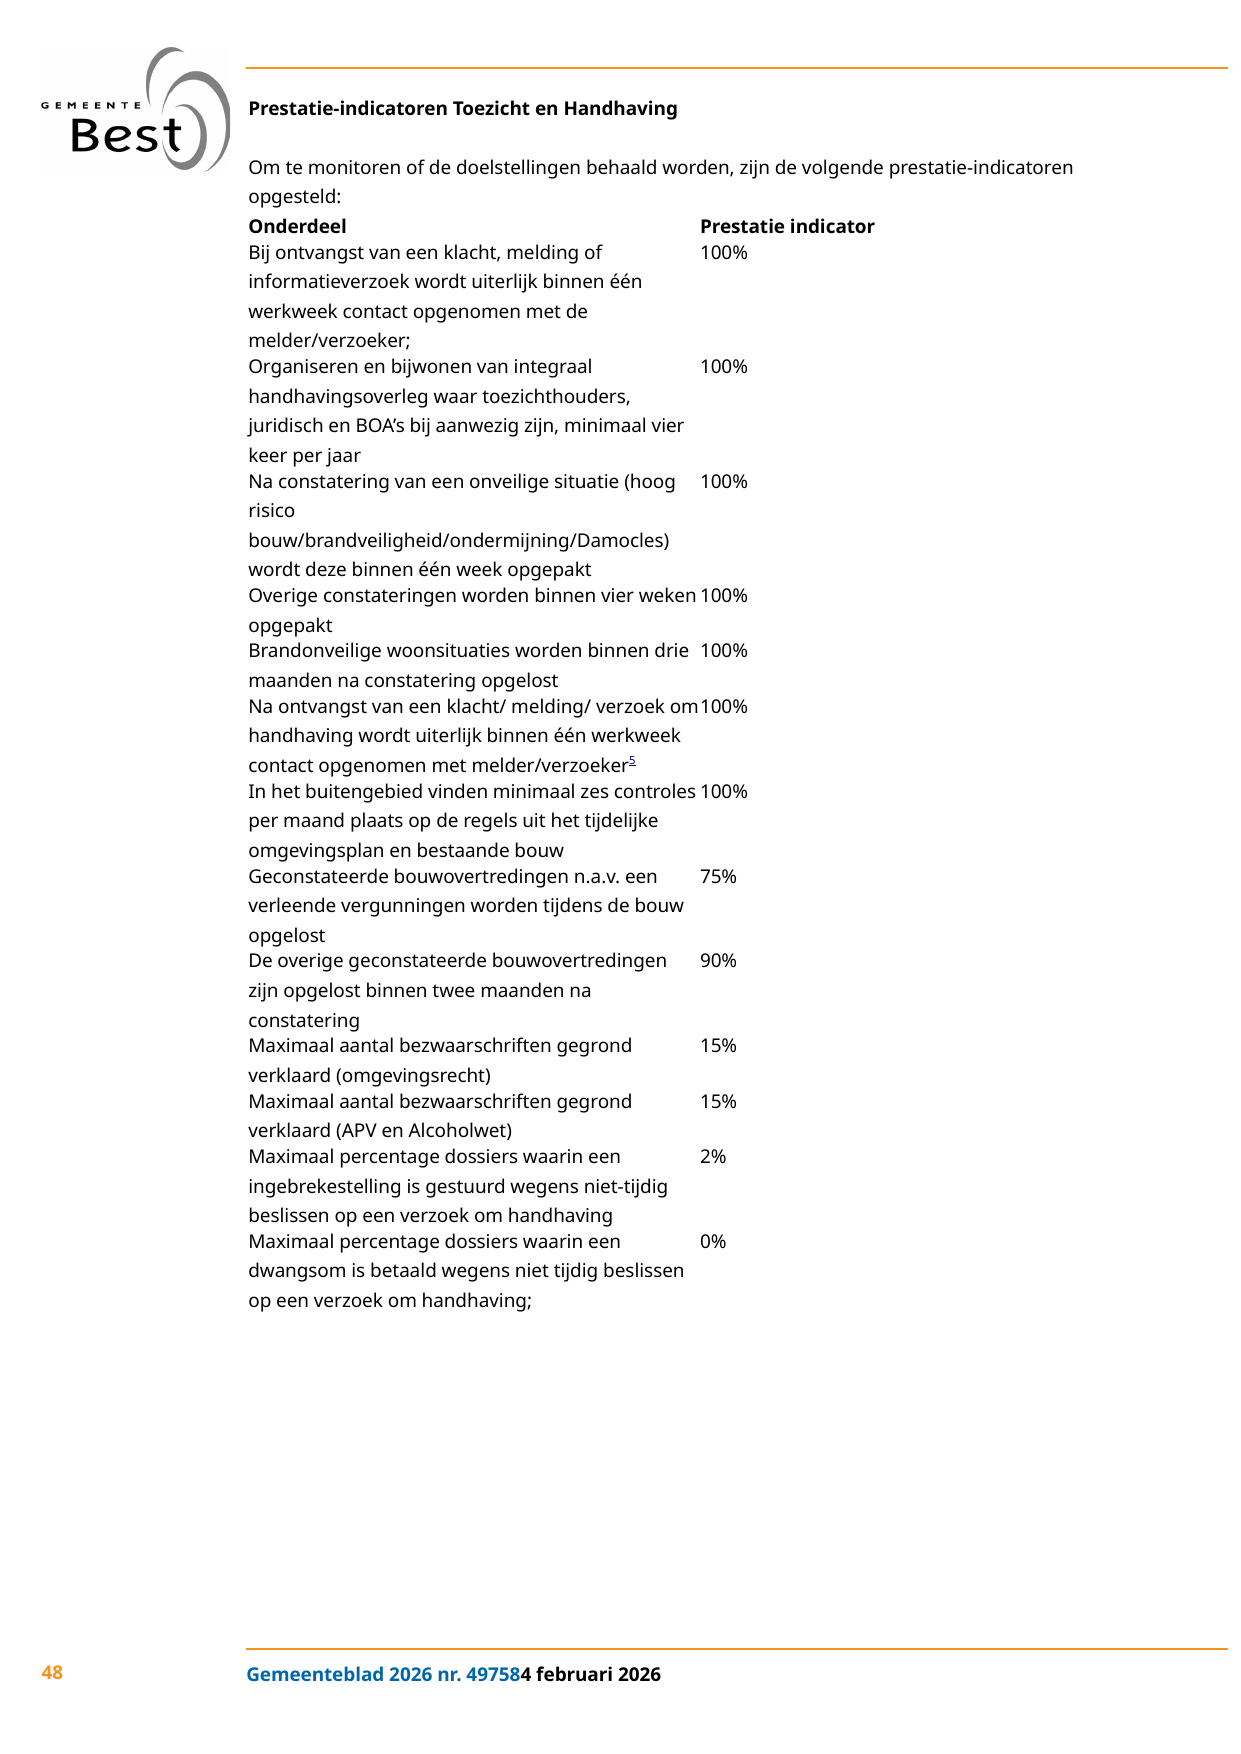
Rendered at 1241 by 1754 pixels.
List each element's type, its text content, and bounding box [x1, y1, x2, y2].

table_cell 75% [700, 863, 1152, 948]
table_cell 90% [700, 948, 1152, 1033]
table_cell 100% [700, 638, 1152, 693]
text Prestatie-indicatoren Toezicht en Handhaving [248, 95, 1152, 121]
table_cell Maximaal percentage dossiers waarin een ingebrekestelling is gestuurd wegens niet-tijdig beslissen op een verzoek om handhaving [248, 1143, 700, 1228]
table_cell 100% [700, 778, 1152, 863]
table_cell Overige constateringen worden binnen vier weken opgepakt [248, 583, 700, 638]
table_cell 100% [700, 468, 1152, 582]
table_cell De overige geconstateerde bouwovertredingen zijn opgelost binnen twee maanden na constatering [248, 948, 700, 1033]
table_cell 100% [700, 583, 1152, 638]
table_cell 0% [700, 1228, 1152, 1313]
table_cell Maximaal aantal bezwaarschriften gegrond verklaard (omgevingsrecht) [248, 1033, 700, 1088]
table_cell Na ontvangst van een klacht/ melding/ verzoek om handhaving wordt uiterlijk binnen één werkweek contact opgenomen met melder/verzoeker5 [248, 693, 700, 778]
table_cell 15% [700, 1033, 1152, 1088]
table_cell 100% [700, 354, 1152, 468]
table_cell 100% [700, 239, 1152, 353]
table_cell Na constatering van een onveilige situatie (hoog risico bouw/brandveiligheid/ondermijning/Damocles) wordt deze binnen één week opgepakt [248, 468, 700, 582]
text Om te monitoren of de doelstellingen behaald worden, zijn de volgende prestatie-indicatoren opgesteld: [248, 154, 1152, 209]
table_cell Maximaal percentage dossiers waarin een dwangsom is betaald wegens niet tijdig beslissen op een verzoek om handhaving; [248, 1228, 700, 1313]
table_cell 15% [700, 1088, 1152, 1143]
table_cell Bij ontvangst van een klacht, melding of informatieverzoek wordt uiterlijk binnen één werkweek contact opgenomen met de melder/verzoeker; [248, 239, 700, 353]
table_header Prestatie indicator [700, 213, 1152, 239]
picture [41, 47, 231, 172]
table_cell Geconstateerde bouwovertredingen n.a.v. een verleende vergunningen worden tijdens de bouw opgelost [248, 863, 700, 948]
table_cell 2% [700, 1143, 1152, 1228]
table_cell Brandonveilige woonsituaties worden binnen drie maanden na constatering opgelost [248, 638, 700, 693]
table_cell Organiseren en bijwonen van integraal handhavingsoverleg waar toezichthouders, juridisch en BOA’s bij aanwezig zijn, minimaal vier keer per jaar [248, 354, 700, 468]
table_cell In het buitengebied vinden minimaal zes controles per maand plaats op de regels uit het tijdelijke omgevingsplan en bestaande bouw [248, 778, 700, 863]
table_cell Maximaal aantal bezwaarschriften gegrond verklaard (APV en Alcoholwet) [248, 1088, 700, 1143]
table_header Onderdeel [248, 213, 700, 239]
table_cell 100% [700, 693, 1152, 778]
